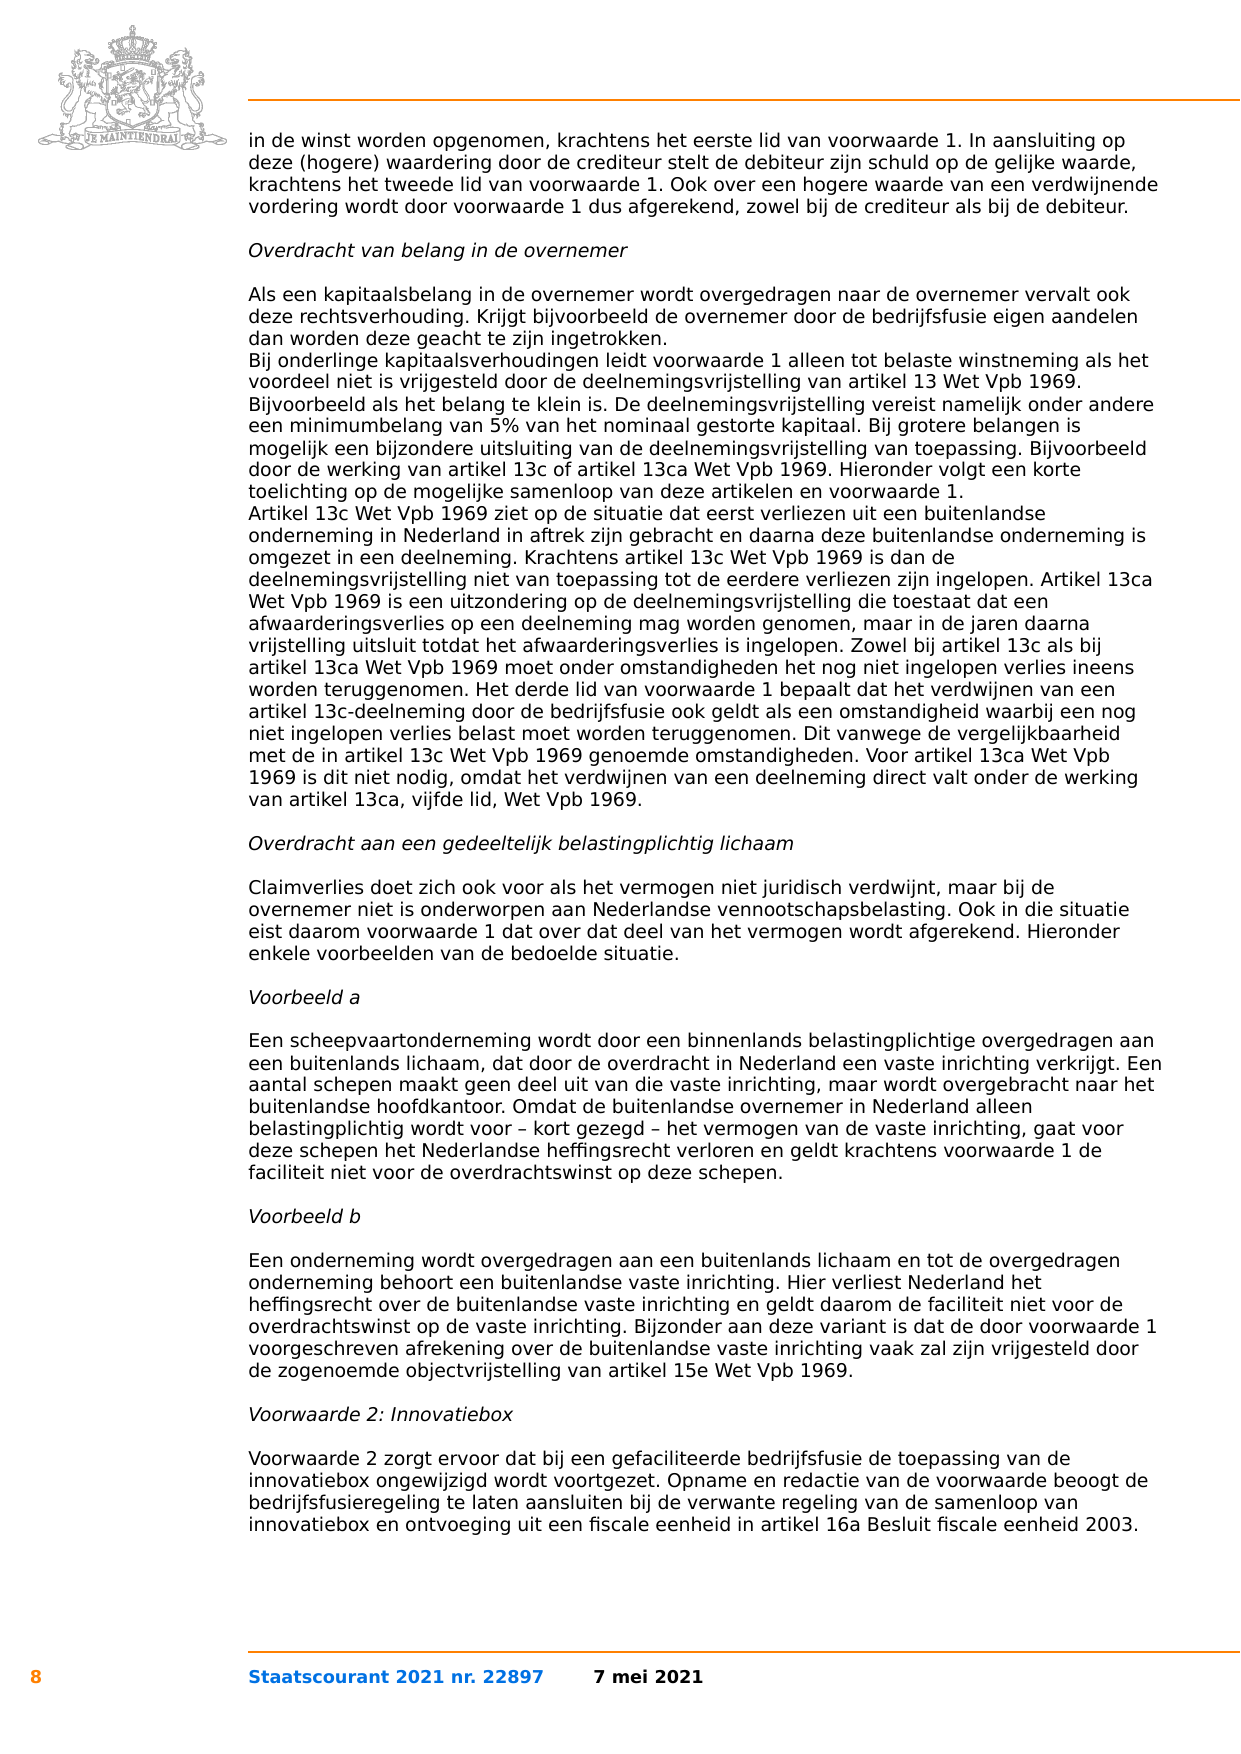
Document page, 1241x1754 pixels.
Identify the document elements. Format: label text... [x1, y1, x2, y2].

subtitle Overdracht aan een gedeeltelijk belastingplichtig lichaam [248, 833, 1163, 855]
text Bij onderlinge kapitaalsverhoudingen leidt voorwaarde 1 alleen tot belaste winstneming als het voordeel niet is vrijgesteld door de deelnemingsvrijstelling van artikel 13 Wet Vpb 1969. Bijvoorbeeld als het belang te klein is. De deelnemingsvrijstelling vereist namelijk onder andere een minimumbelang van 5% van het nominaal gestorte kapitaal. Bij grotere belangen is mogelijk een bijzondere uitsluiting van de deelnemingsvrijstelling van toepassing. Bijvoorbeeld door de werking van artikel 13c of artikel 13ca Wet Vpb 1969. Hieronder volgt een korte toelichting op de mogelijke samenloop van deze artikelen en voorwaarde 1. [248, 349, 1163, 503]
text Claimverlies doet zich ook voor als het vermogen niet juridisch verdwijnt, maar bij de overnemer niet is onderworpen aan Nederlandse vennootschapsbelasting. Ook in die situatie eist daarom voorwaarde 1 dat over dat deel van het vermogen wordt afgerekend. Hieronder enkele voorbeelden van de bedoelde situatie. [248, 877, 1163, 965]
text Een scheepvaartonderneming wordt door een binnenlands belastingplichtige overgedragen aan een buitenlands lichaam, dat door de overdracht in Nederland een vaste inrichting verkrijgt. Een aantal schepen maakt geen deel uit van die vaste inrichting, maar wordt overgebracht naar het buitenlandse hoofdkantoor. Omdat de buitenlandse overnemer in Nederland alleen belastingplichtig wordt voor – kort gezegd – het vermogen van de vaste inrichting, gaat voor deze schepen het Nederlandse heffingsrecht verloren en geldt krachtens voorwaarde 1 de faciliteit niet voor de overdrachtswinst op deze schepen. [248, 1030, 1163, 1184]
subtitle Voorbeeld a [248, 987, 1163, 1008]
text in de winst worden opgenomen, krachtens het eerste lid van voorwaarde 1. In aansluiting op deze (hogere) waardering door de crediteur stelt de debiteur zijn schuld op de gelijke waarde, krachtens het tweede lid van voorwaarde 1. Ook over een hogere waarde van een verdwijnende vordering wordt door voorwaarde 1 dus afgerekend, zowel bij de crediteur als bij de debiteur. [248, 130, 1163, 218]
picture [38, 25, 227, 150]
subtitle Voorbeeld b [248, 1206, 1163, 1228]
subtitle Voorwaarde 2: Innovatiebox [248, 1404, 1163, 1426]
text Als een kapitaalsbelang in de overnemer wordt overgedragen naar de overnemer vervalt ook deze rechtsverhouding. Krijgt bijvoorbeeld de overnemer door de bedrijfsfusie eigen aandelen dan worden deze geacht te zijn ingetrokken. [248, 283, 1163, 349]
text Voorwaarde 2 zorgt ervoor dat bij een gefaciliteerde bedrijfsfusie de toepassing van de innovatiebox ongewijzigd wordt voortgezet. Opname en redactie van de voorwaarde beoogt de bedrijfsfusieregeling te laten aansluiten bij de verwante regeling van de samenloop van innovatiebox en ontvoeging uit een fiscale eenheid in artikel 16a Besluit fiscale eenheid 2003. [248, 1448, 1163, 1536]
text Een onderneming wordt overgedragen aan een buitenlands lichaam en tot de overgedragen onderneming behoort een buitenlandse vaste inrichting. Hier verliest Nederland het heffingsrecht over de buitenlandse vaste inrichting en geldt daarom de faciliteit niet voor de overdrachtswinst op de vaste inrichting. Bijzonder aan deze variant is dat de door voorwaarde 1 voorgeschreven afrekening over de buitenlandse vaste inrichting vaak zal zijn vrijgesteld door de zogenoemde objectvrijstelling van artikel 15e Wet Vpb 1969. [248, 1250, 1163, 1382]
subtitle Overdracht van belang in de overnemer [248, 240, 1163, 262]
text Artikel 13c Wet Vpb 1969 ziet op de situatie dat eerst verliezen uit een buitenlandse onderneming in Nederland in aftrek zijn gebracht en daarna deze buitenlandse onderneming is omgezet in een deelneming. Krachtens artikel 13c Wet Vpb 1969 is dan de deelnemingsvrijstelling niet van toepassing tot de eerdere verliezen zijn ingelopen. Artikel 13ca Wet Vpb 1969 is een uitzondering op de deelnemingsvrijstelling die toestaat dat een afwaarderingsverlies op een deelneming mag worden genomen, maar in de jaren daarna vrijstelling uitsluit totdat het afwaarderingsverlies is ingelopen. Zowel bij artikel 13c als bij artikel 13ca Wet Vpb 1969 moet onder omstandigheden het nog niet ingelopen verlies ineens worden teruggenomen. Het derde lid van voorwaarde 1 bepaalt dat het verdwijnen van een artikel 13c-deelneming door de bedrijfsfusie ook geldt als een omstandigheid waarbij een nog niet ingelopen verlies belast moet worden teruggenomen. Dit vanwege de vergelijkbaarheid met de in artikel 13c Wet Vpb 1969 genoemde omstandigheden. Voor artikel 13ca Wet Vpb 1969 is dit niet nodig, omdat het verdwijnen van een deelneming direct valt onder de werking van artikel 13ca, vijfde lid, Wet Vpb 1969. [248, 503, 1163, 811]
